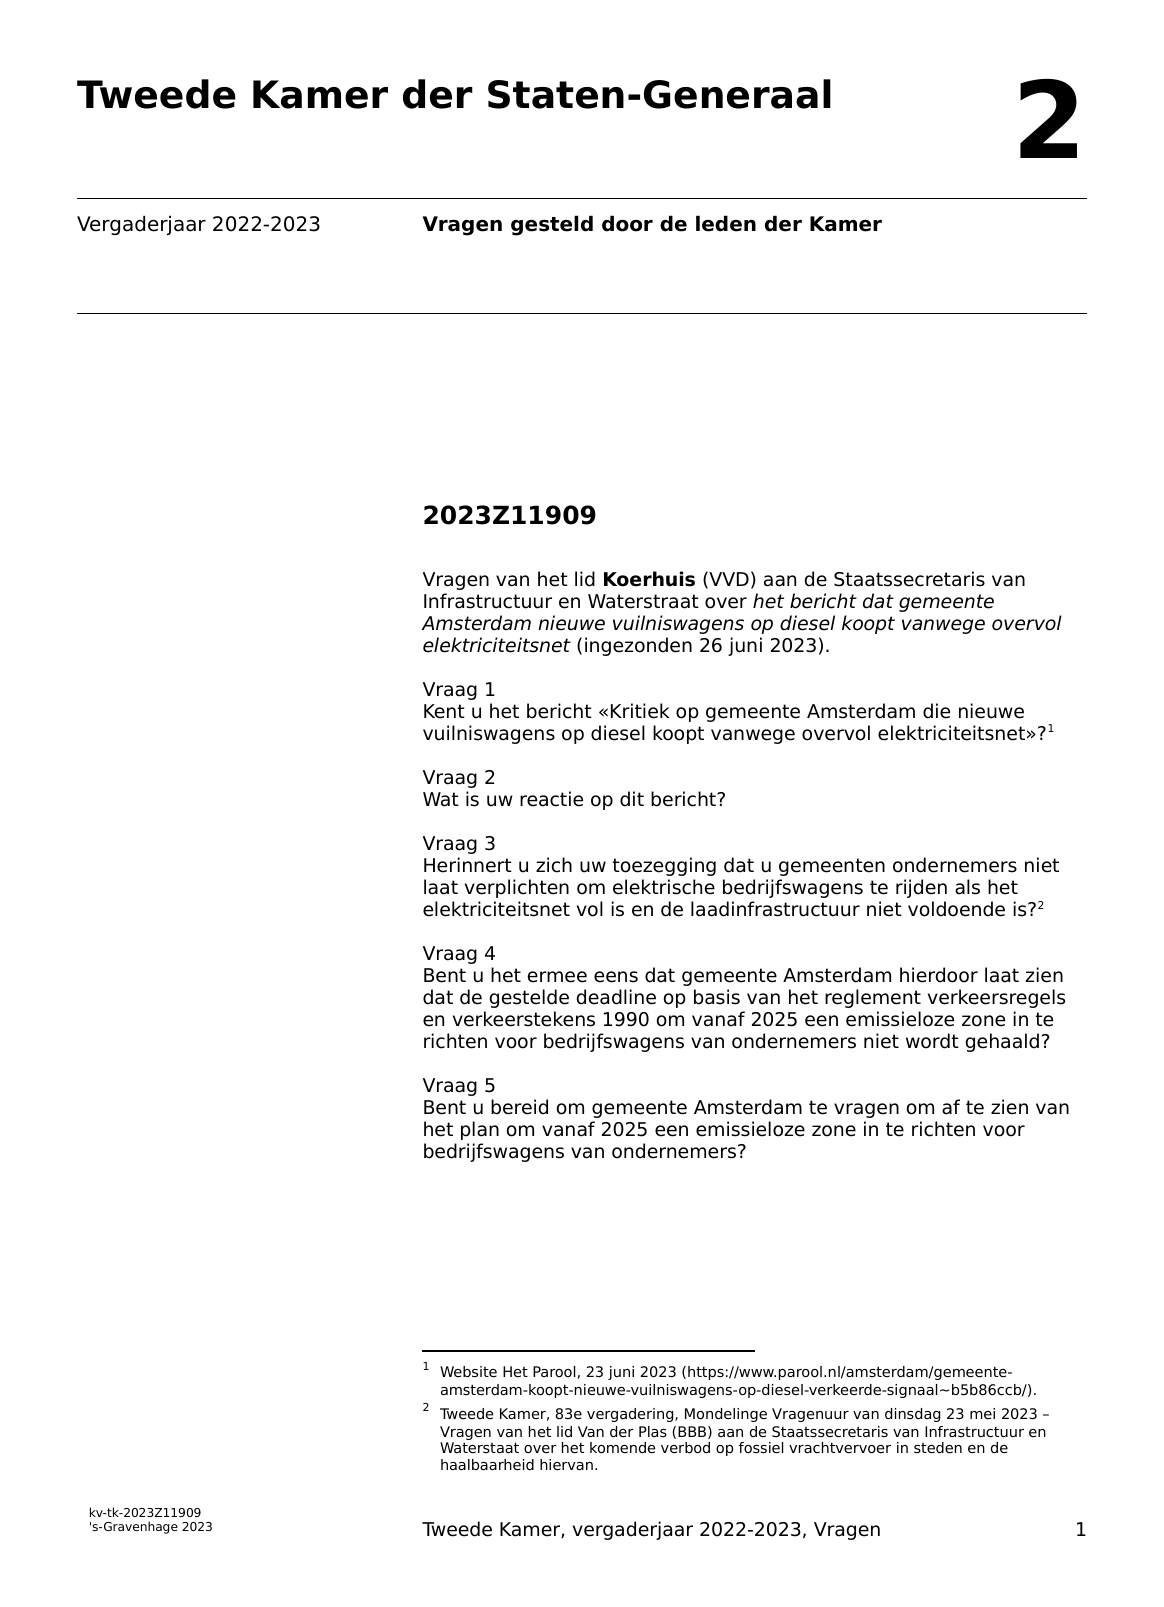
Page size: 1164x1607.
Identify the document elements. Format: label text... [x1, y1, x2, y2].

text Wat is uw reactie op dit bericht? [422, 789, 1087, 811]
text Vraag 3 [422, 833, 1087, 855]
text Tweede Kamer, 83e vergadering, Mondelinge Vragenuur van dinsdag 23 mei 2023 – Vragen van het lid Van der Plas (BBB) aan de Staatssecretaris van Infrastructuur en Waterstaat over het komende verbod op fossiel vrachtvervoer in steden en de haalbaarheid hiervan. [422, 1402, 1087, 1474]
text kv-tk-2023Z11909 [88, 1506, 323, 1520]
text Vraag 2 [422, 767, 1087, 789]
text Vraag 4 [422, 943, 1087, 965]
text Vraag 5 [422, 1075, 1087, 1097]
text Bent u bereid om gemeente Amsterdam te vragen om af te zien van het plan om vanaf 2025 een emissieloze zone in te richten voor bedrijfswagens van ondernemers? [422, 1097, 1087, 1163]
table_header Tweede Kamer der Staten-Generaal [77, 59, 886, 198]
table_header 2 [886, 59, 1087, 198]
text Bent u het ermee eens dat gemeente Amsterdam hierdoor laat zien dat de gestelde deadline op basis van het reglement verkeersregels en verkeerstekens 1990 om vanaf 2025 een emissieloze zone in te richten voor bedrijfswagens van ondernemers niet wordt gehaald? [422, 965, 1087, 1053]
text Herinnert u zich uw toezegging dat u gemeenten ondernemers niet laat verplichten om elektrische bedrijfswagens te rijden als het elektriciteitsnet vol is en de laadinfrastructuur niet voldoende is? [422, 855, 1087, 921]
text Vraag 1 [422, 679, 1087, 701]
text 's-Gravenhage 2023 [88, 1520, 323, 1534]
text 2023Z11909 [422, 501, 1087, 531]
table_cell Vergaderjaar 2022-2023 [77, 199, 422, 313]
text Kent u het bericht «Kritiek op gemeente Amsterdam die nieuwe vuilniswagens op diesel koopt vanwege overvol elektriciteitsnet»? [422, 701, 1087, 745]
text Vragen van het lid Koerhuis (VVD) aan de Staatssecretaris van Infrastructuur en Waterstraat over het bericht dat gemeente Amsterdam nieuwe vuilniswagens op diesel koopt vanwege overvol elektriciteitsnet (ingezonden 26 juni 2023). [422, 569, 1087, 657]
table_cell Vragen gesteld door de leden der Kamer [422, 199, 1087, 313]
text Website Het Parool, 23 juni 2023 (https://www.parool.nl/amsterdam/gemeente-amsterdam-koopt-nieuwe-vuilniswagens-op-diesel-verkeerde-signaal~b5b86ccb/). [422, 1360, 1087, 1399]
